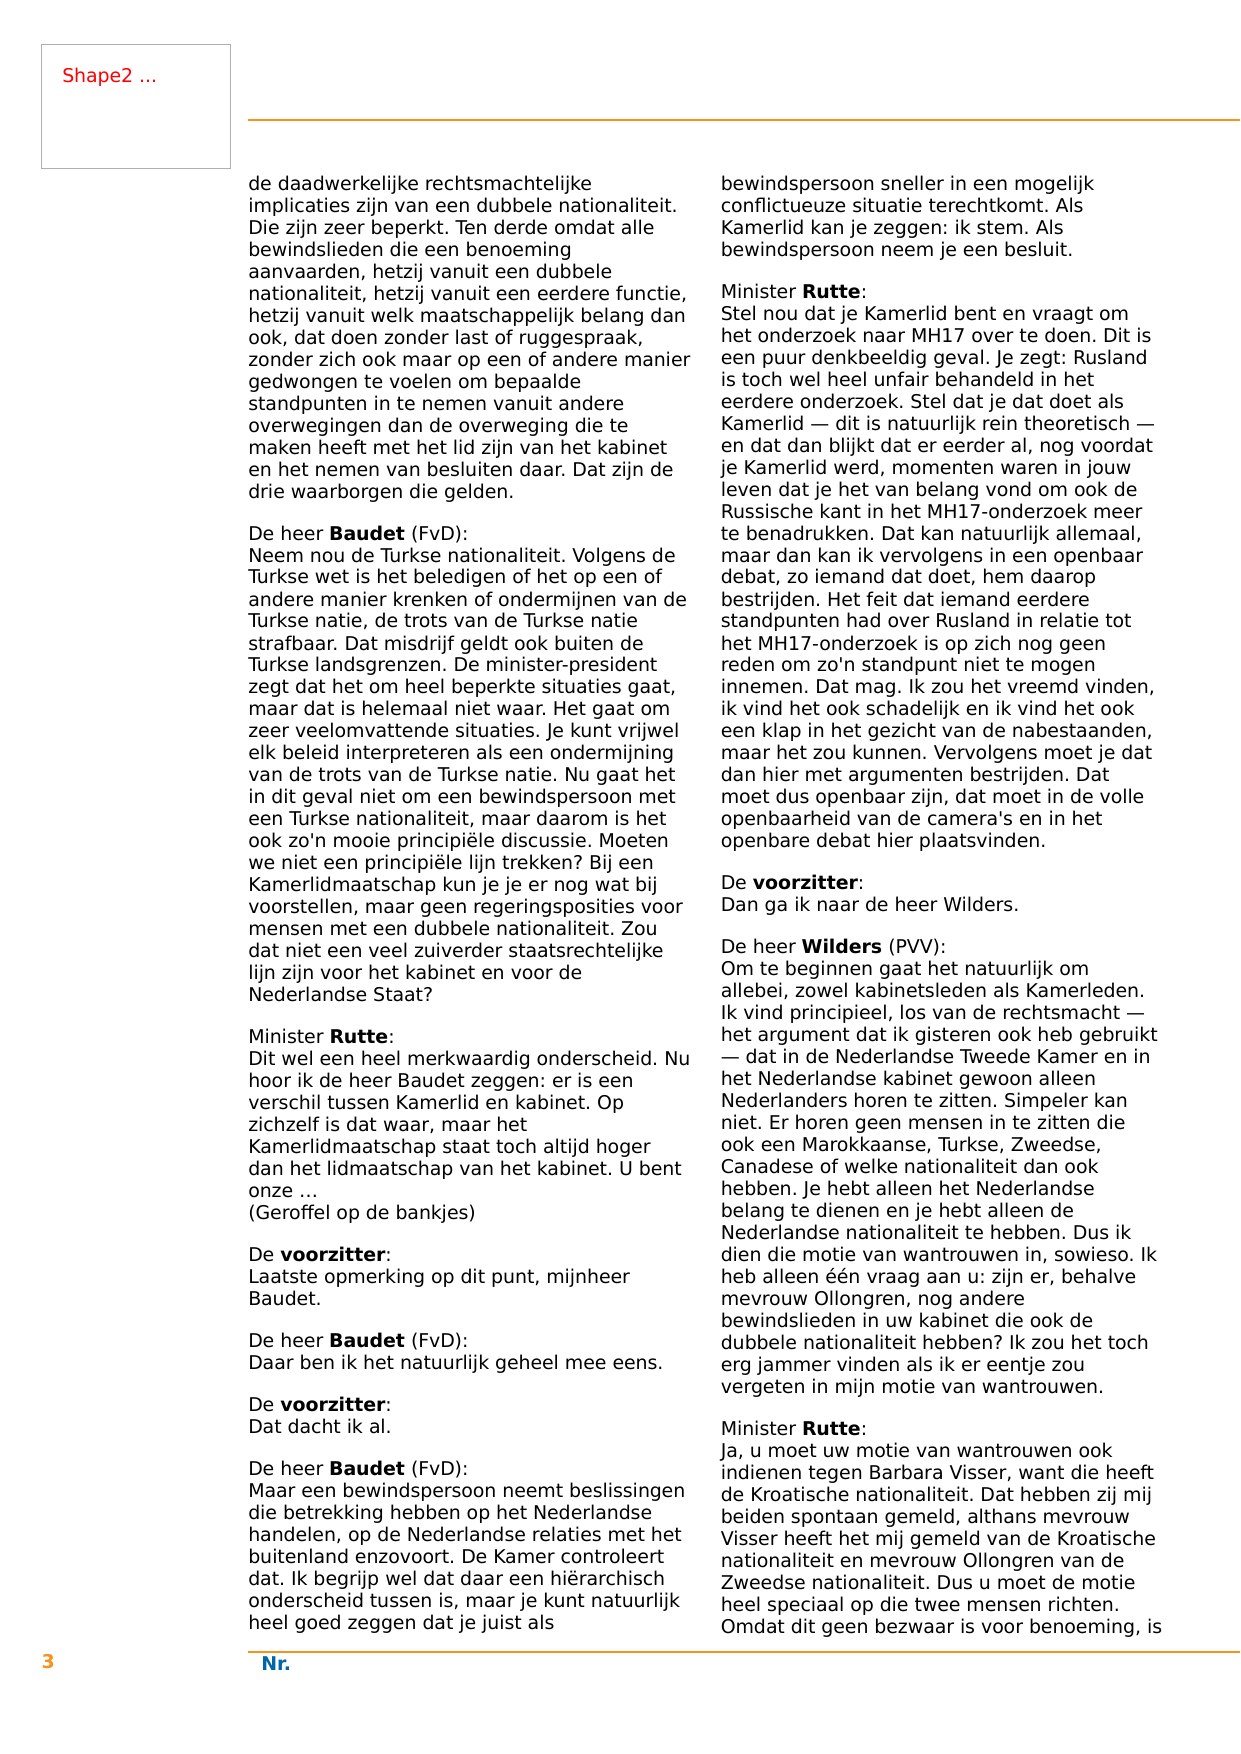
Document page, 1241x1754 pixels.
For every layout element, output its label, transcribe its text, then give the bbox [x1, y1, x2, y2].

text Ja, u moet uw motie van wantrouwen ook indienen tegen Barbara Visser, want die heeft de Kroatische nationaliteit. Dat hebben zij mij beiden spontaan gemeld, althans mevrouw Visser heeft het mij gemeld van de Kroatische nationaliteit en mevrouw Ollongren van de Zweedse nationaliteit. Dus u moet de motie heel speciaal op die twee mensen richten. Omdat dit geen bezwaar is voor benoeming, is [721, 1440, 1163, 1637]
text De voorzitter: [248, 1394, 691, 1416]
text Minister Rutte: [248, 1026, 691, 1048]
text De heer Baudet (FvD): [248, 522, 691, 544]
text Dat dacht ik al. [248, 1416, 691, 1438]
text Minister Rutte: [721, 1418, 1163, 1440]
text Stel nou dat je Kamerlid bent en vraagt om het onderzoek naar MH17 over te doen. Dit is een puur denkbeeldig geval. Je zegt: Rusland is toch wel heel unfair behandeld in het eerdere onderzoek. Stel dat je dat doet als Kamerlid — dit is natuurlijk rein theoretisch — en dat dan blijkt dat er eerder al, nog voordat je Kamerlid werd, momenten waren in jouw leven dat je het van belang vond om ook de Russische kant in het MH17-onderzoek meer te benadrukken. Dat kan natuurlijk allemaal, maar dan kan ik vervolgens in een openbaar debat, zo iemand dat doet, hem daarop bestrijden. Het feit dat iemand eerdere standpunten had over Rusland in relatie tot het MH17-onderzoek is op zich nog geen reden om zo'n standpunt niet te mogen innemen. Dat mag. Ik zou het vreemd vinden, ik vind het ook schadelijk en ik vind het ook een klap in het gezicht van de nabestaanden, maar het zou kunnen. Vervolgens moet je dat dan hier met argumenten bestrijden. Dat moet dus openbaar zijn, dat moet in de volle openbaarheid van de camera's en in het openbare debat hier plaatsvinden. [721, 303, 1163, 852]
text De voorzitter: [721, 872, 1163, 894]
text de daadwerkelijke rechtsmachtelijke implicaties zijn van een dubbele nationaliteit. Die zijn zeer beperkt. Ten derde omdat alle bewindslieden die een benoeming aanvaarden, hetzij vanuit een dubbele nationaliteit, hetzij vanuit een eerdere functie, hetzij vanuit welk maatschappelijk belang dan ook, dat doen zonder last of ruggespraak, zonder zich ook maar op een of andere manier gedwongen te voelen om bepaalde standpunten in te nemen vanuit andere overwegingen dan de overweging die te maken heeft met het lid zijn van het kabinet en het nemen van besluiten daar. Dat zijn de drie waarborgen die gelden. [248, 173, 691, 502]
text De heer Baudet (FvD): [248, 1458, 691, 1480]
text De heer Wilders (PVV): [721, 936, 1163, 958]
text Dan ga ik naar de heer Wilders. [721, 894, 1163, 916]
text De voorzitter: [248, 1244, 691, 1266]
text Dit wel een heel merkwaardig onderscheid. Nu hoor ik de heer Baudet zeggen: er is een verschil tussen Kamerlid en kabinet. Op zichzelf is dat waar, maar het Kamerlidmaatschap staat toch altijd hoger dan het lidmaatschap van het kabinet. U bent onze … [248, 1048, 691, 1202]
text Maar een bewindspersoon neemt beslissingen die betrekking hebben op het Nederlandse handelen, op de Nederlandse relaties met het buitenland enzovoort. De Kamer controleert dat. Ik begrijp wel dat daar een hiërarchisch onderscheid tussen is, maar je kunt natuurlijk heel goed zeggen dat je juist als [248, 1480, 691, 1633]
text Om te beginnen gaat het natuurlijk om allebei, zowel kabinetsleden als Kamerleden. Ik vind principieel, los van de rechtsmacht — het argument dat ik gisteren ook heb gebruikt — dat in de Nederlandse Tweede Kamer en in het Nederlandse kabinet gewoon alleen Nederlanders horen te zitten. Simpeler kan niet. Er horen geen mensen in te zitten die ook een Marokkaanse, Turkse, Zweedse, Canadese of welke nationaliteit dan ook hebben. Je hebt alleen het Nederlandse belang te dienen en je hebt alleen de Nederlandse nationaliteit te hebben. Dus ik dien die motie van wantrouwen in, sowieso. Ik heb alleen één vraag aan u: zijn er, behalve mevrouw Ollongren, nog andere bewindslieden in uw kabinet die ook de dubbele nationaliteit hebben? Ik zou het toch erg jammer vinden als ik er eentje zou vergeten in mijn motie van wantrouwen. [721, 958, 1163, 1398]
text Daar ben ik het natuurlijk geheel mee eens. [248, 1352, 691, 1374]
text bewindspersoon sneller in een mogelijk conflictueuze situatie terechtkomt. Als Kamerlid kan je zeggen: ik stem. Als bewindspersoon neem je een besluit. [721, 173, 1163, 261]
text Neem nou de Turkse nationaliteit. Volgens de Turkse wet is het beledigen of het op een of andere manier krenken of ondermijnen van de Turkse natie, de trots van de Turkse natie strafbaar. Dat misdrijf geldt ook buiten de Turkse landsgrenzen. De minister-president zegt dat het om heel beperkte situaties gaat, maar dat is helemaal niet waar. Het gaat om zeer veelomvattende situaties. Je kunt vrijwel elk beleid interpreteren als een ondermijning van de trots van de Turkse natie. Nu gaat het in dit geval niet om een bewindspersoon met een Turkse nationaliteit, maar daarom is het ook zo'n mooie principiële discussie. Moeten we niet een principiële lijn trekken? Bij een Kamerlidmaatschap kun je je er nog wat bij voorstellen, maar geen regeringsposities voor mensen met een dubbele nationaliteit. Zou dat niet een veel zuiverder staatsrechtelijke lijn zijn voor het kabinet en voor de Nederlandse Staat? [248, 544, 691, 1006]
text Laatste opmerking op dit punt, mijnheer Baudet. [248, 1266, 691, 1310]
text Minister Rutte: [721, 281, 1163, 303]
text De heer Baudet (FvD): [248, 1330, 691, 1352]
text (Geroffel op de bankjes) [248, 1202, 691, 1224]
